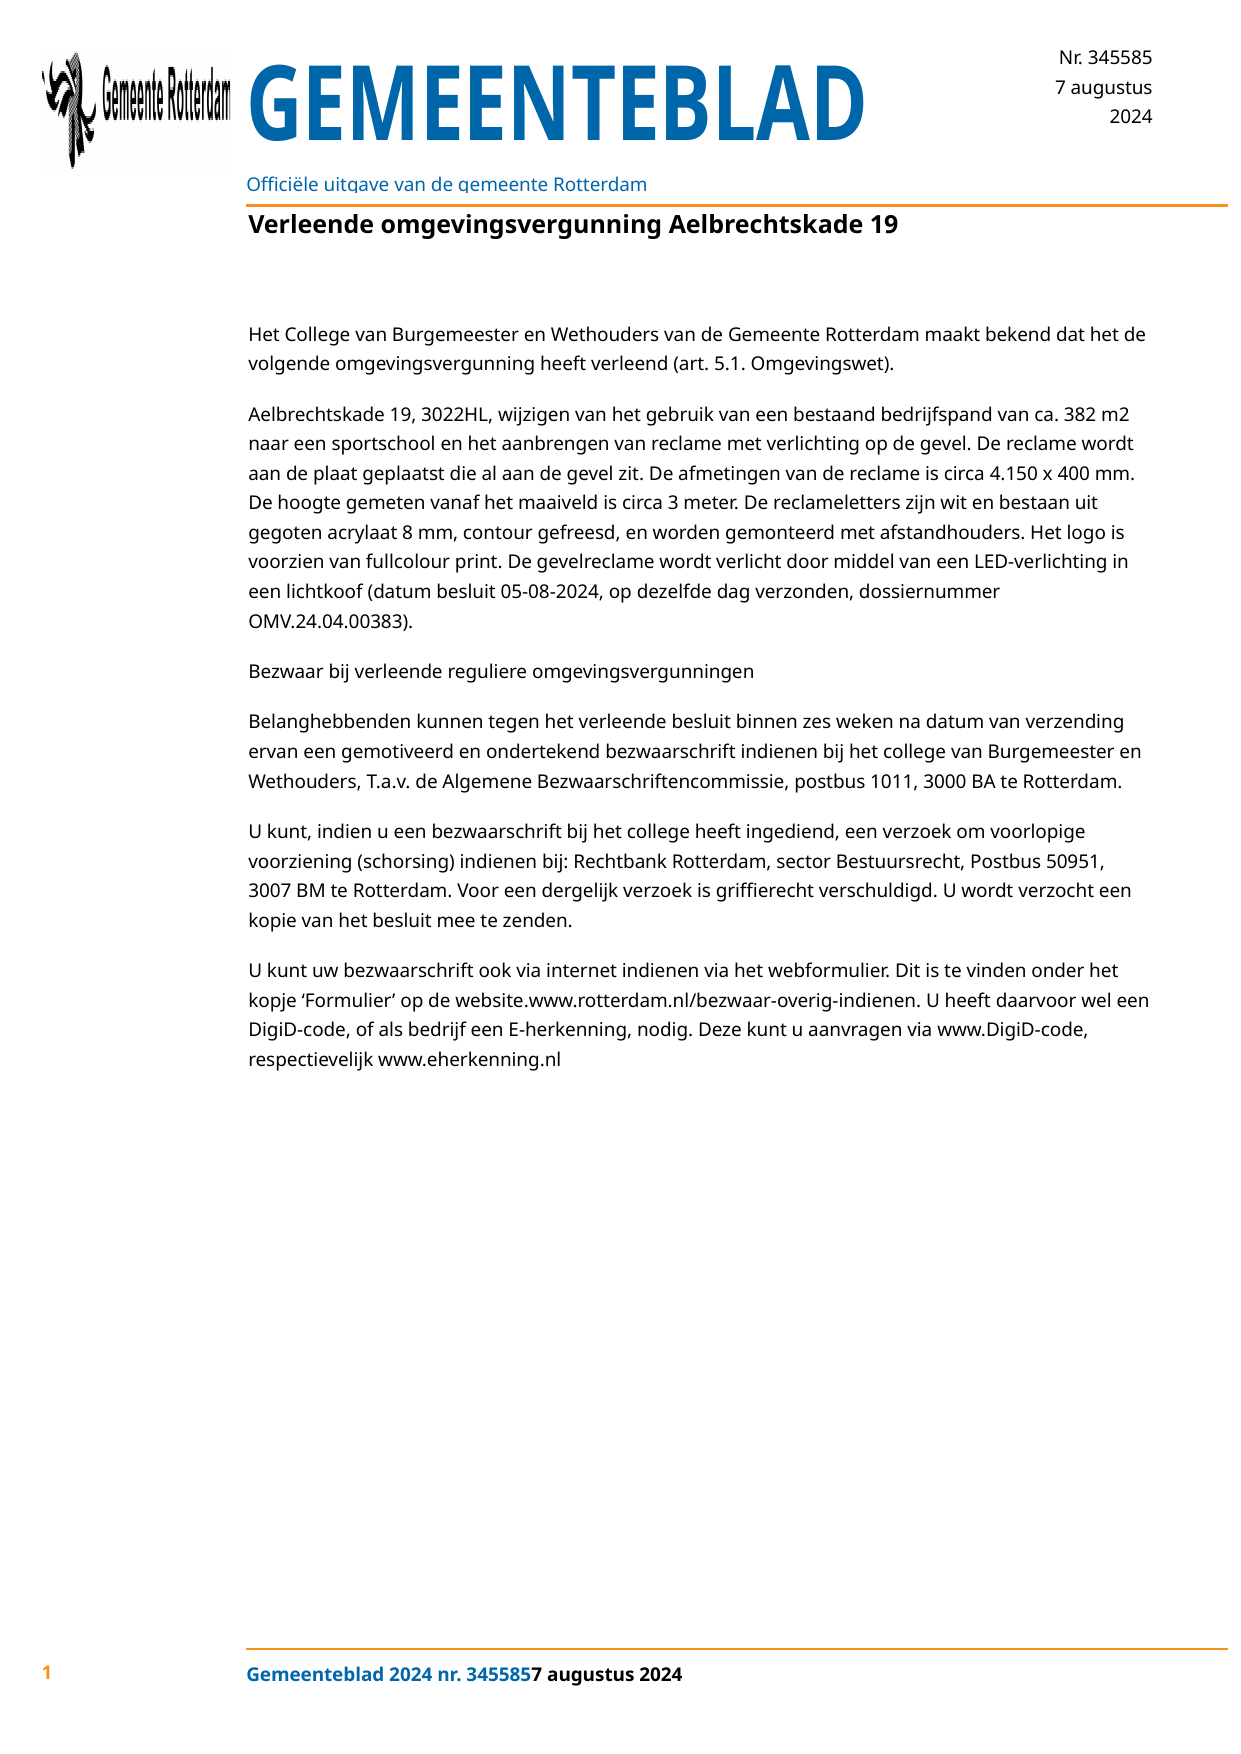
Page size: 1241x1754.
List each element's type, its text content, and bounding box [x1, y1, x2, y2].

picture [41, 47, 231, 172]
text Belanghebbenden kunnen tegen het verleende besluit binnen zes weken na datum van verzending ervan een gemotiveerd en ondertekend bezwaarschrift indienen bij het college van Burgemeester en Wethouders, T.a.v. de Algemene Bezwaarschriftencommissie, postbus 1011, 3000 BA te Rotterdam. [248, 709, 1152, 793]
text U kunt uw bezwaarschrift ook via internet indienen via het webformulier. Dit is te vinden onder het kopje ‘Formulier’ op de website.www.rotterdam.nl/bezwaar-overig-indienen. U heeft daarvoor wel een DigiD-code, of als bedrijf een E-herkenning, nodig. Deze kunt u aanvragen via www.DigiD-code, respectievelijk www.eherkenning.nl [248, 957, 1152, 1072]
text Het College van Burgemeester en Wethouders van de Gemeente Rotterdam maakt bekend dat het de volgende omgevingsvergunning heeft verleend (art. 5.1. Omgevingswet). [248, 321, 1152, 376]
text Aelbrechtskade 19, 3022HL, wijzigen van het gebruik van een bestaand bedrijfspand van ca. 382 m2 naar een sportschool en het aanbrengen van reclame met verlichting op de gevel. De reclame wordt aan de plaat geplaatst die al aan de gevel zit. De afmetingen van de reclame is circa 4.150 x 400 mm. De hoogte gemeten vanaf het maaiveld is circa 3 meter. De reclameletters zijn wit en bestaan uit gegoten acrylaat 8 mm, contour gefreesd, en worden gemonteerd met afstandhouders. Het logo is voorzien van fullcolour print. De gevelreclame wordt verlicht door middel van een LED-verlichting in een lichtkoof (datum besluit 05-08-2024, op dezelfde dag verzonden, dossiernummer OMV.24.04.00383). [248, 401, 1152, 633]
text U kunt, indien u een bezwaarschrift bij het college heeft ingediend, een verzoek om voorlopige voorziening (schorsing) indienen bij: Rechtbank Rotterdam, sector Bestuursrecht, Postbus 50951, 3007 BM te Rotterdam. Voor een dergelijk verzoek is griffierecht verschuldigd. U wordt verzocht een kopie van het besluit mee te zenden. [248, 818, 1152, 933]
text Verleende omgevingsvergunning Aelbrechtskade 19 [248, 207, 1152, 241]
text Bezwaar bij verleende reguliere omgevingsvergunningen [248, 658, 1152, 684]
